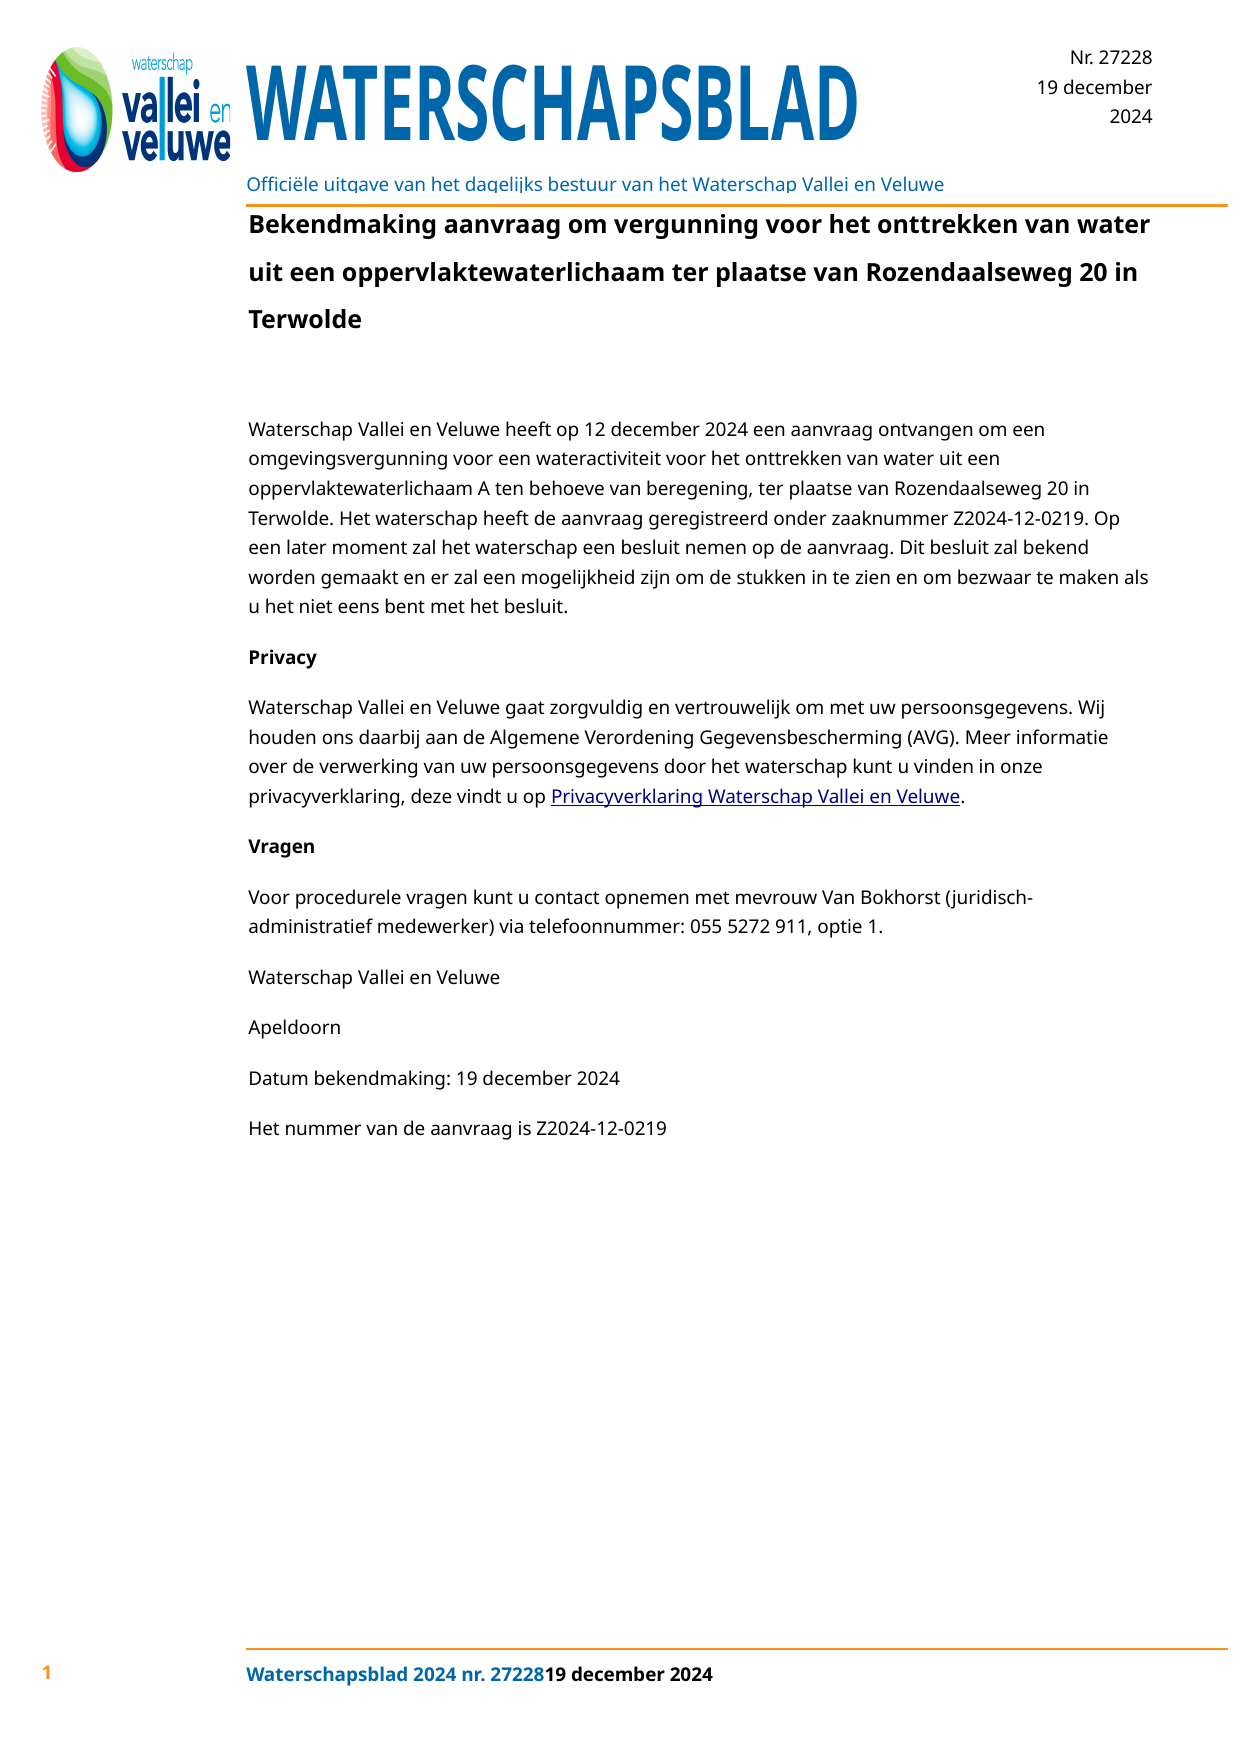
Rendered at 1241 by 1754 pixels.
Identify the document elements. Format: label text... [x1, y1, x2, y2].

text Apeldoorn [248, 1014, 1152, 1040]
text Waterschap Vallei en Veluwe heeft op 12 december 2024 een aanvraag ontvangen om een omgevingsvergunning voor een wateractiviteit voor het onttrekken van water uit een oppervlaktewaterlichaam A ten behoeve van beregening, ter plaatse van Rozendaalseweg 20 in Terwolde. Het waterschap heeft de aanvraag geregistreerd onder zaaknummer Z2024-12-0219. Op een later moment zal het waterschap een besluit nemen op de aanvraag. Dit besluit zal bekend worden gemaakt en er zal een mogelijkheid zijn om de stukken in te zien en om bezwaar te maken als u het niet eens bent met het besluit. [248, 416, 1152, 619]
picture [41, 47, 231, 172]
text Waterschap Vallei en Veluwe gaat zorgvuldig en vertrouwelijk om met uw persoonsgegevens. Wij houden ons daarbij aan de Algemene Verordening Gegevensbescherming (AVG). Meer informatie over de verwerking van uw persoonsgegevens door het waterschap kunt u vinden in onze privacyverklaring, deze vindt u op Privacyverklaring Waterschap Vallei en Veluwe. [248, 694, 1152, 809]
text Bekendmaking aanvraag om vergunning voor het onttrekken van water uit een oppervlaktewaterlichaam ter plaatse van Rozendaalseweg 20 in Terwolde [248, 207, 1152, 336]
text Voor procedurele vragen kunt u contact opnemen met mevrouw Van Bokhorst (juridisch-administratief medewerker) via telefoonnummer: 055 5272 911, optie 1. [248, 884, 1152, 939]
text Het nummer van de aanvraag is Z2024-12-0219 [248, 1115, 1152, 1141]
text Datum bekendmaking: 19 december 2024 [248, 1065, 1152, 1090]
text Waterschap Vallei en Veluwe [248, 964, 1152, 989]
text Privacy [248, 644, 1152, 669]
text Vragen [248, 833, 1152, 859]
